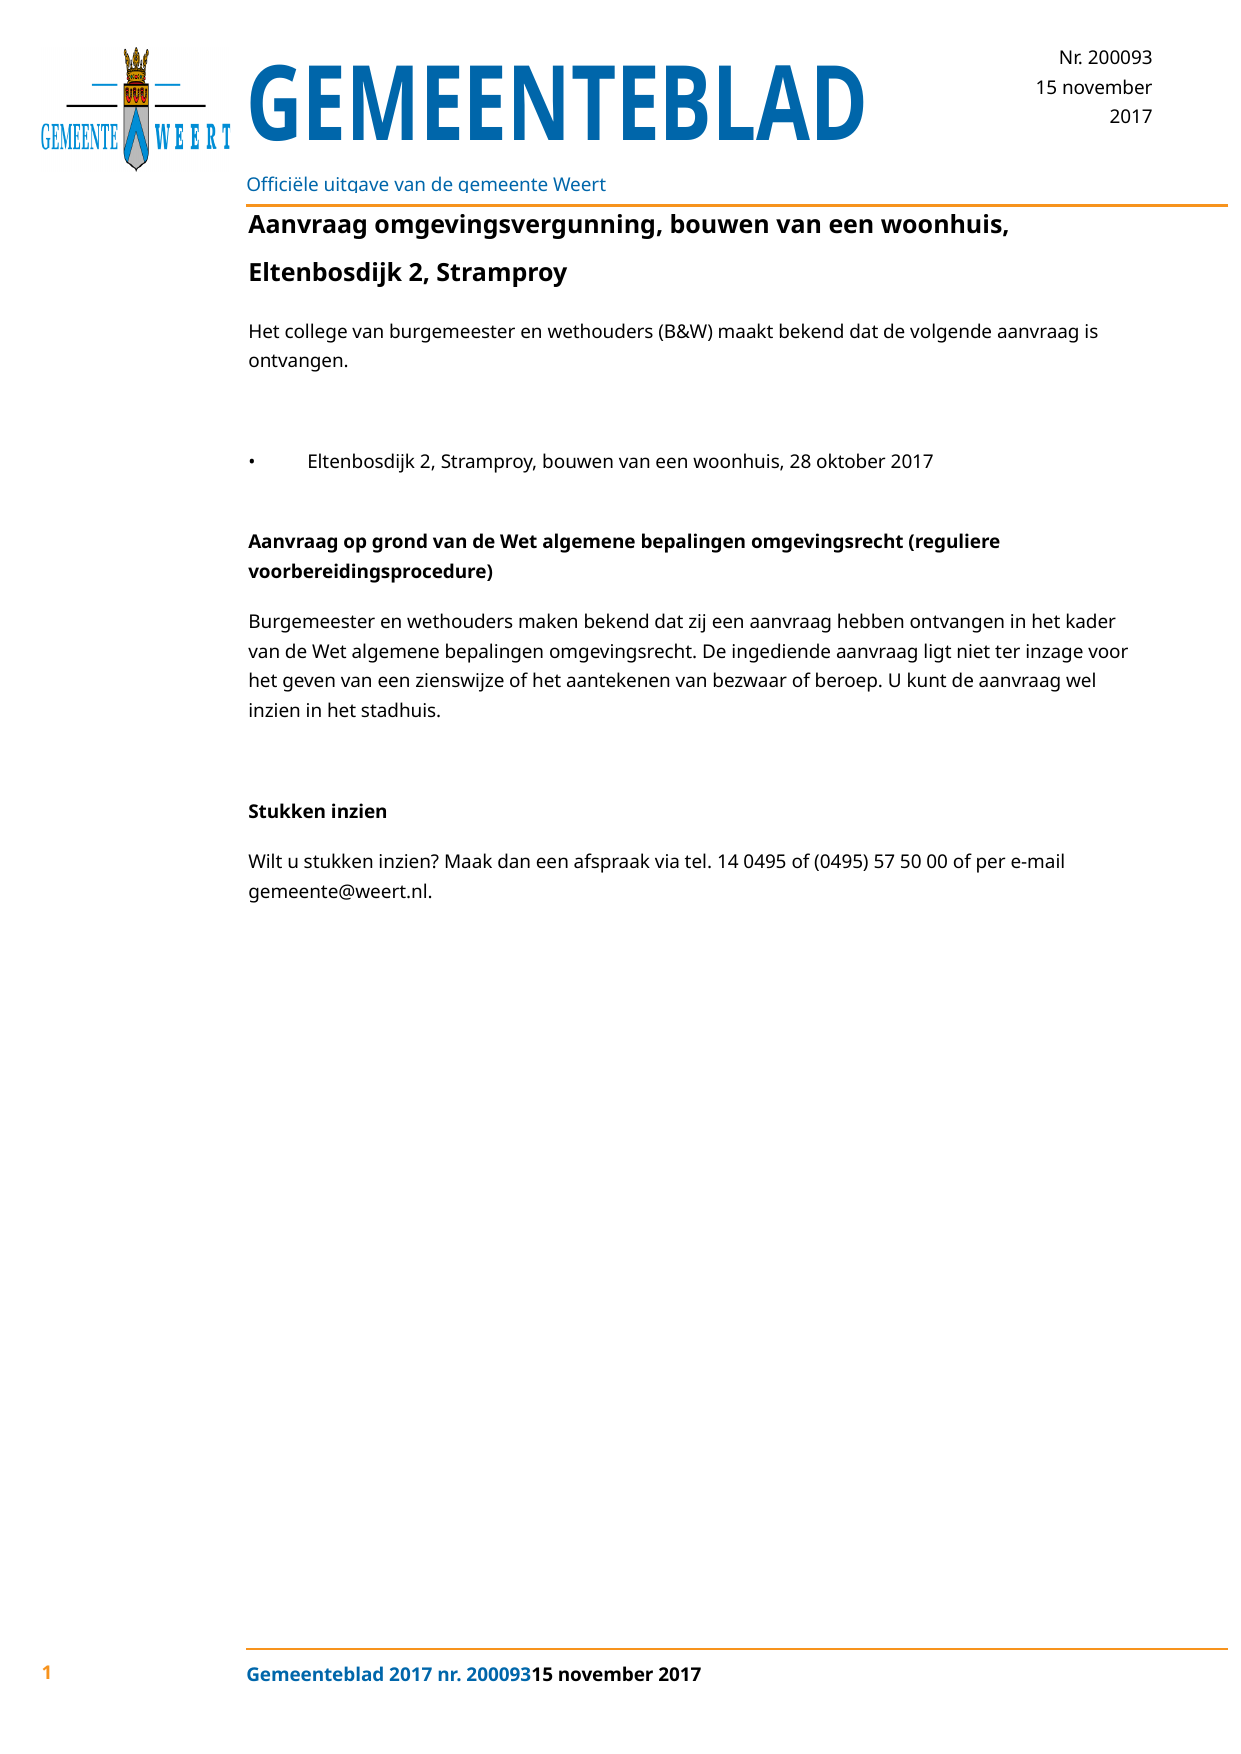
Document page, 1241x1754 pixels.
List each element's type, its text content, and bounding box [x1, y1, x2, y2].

text Burgemeester en wethouders maken bekend dat zij een aanvraag hebben ontvangen in het kader van de Wet algemene bepalingen omgevingsrecht. De ingediende aanvraag ligt niet ter inzage voor het geven van een zienswijze of het aantekenen van bezwaar of beroep. U kunt de aanvraag wel inzien in het stadhuis. [248, 608, 1152, 723]
list Eltenbosdijk 2, Stramproy, bouwen van een woonhuis, 28 oktober 2017 [248, 448, 1152, 474]
text Aanvraag op grond van de Wet algemene bepalingen omgevingsrecht (reguliere voorbereidingsprocedure) [248, 528, 1152, 584]
text Stukken inzien [248, 798, 1152, 824]
picture [41, 47, 231, 172]
text Aanvraag omgevingsvergunning, bouwen van een woonhuis, Eltenbosdijk 2, Stramproy [248, 207, 1152, 288]
text Wilt u stukken inzien? Maak dan een afspraak via tel. 14 0495 of (0495) 57 50 00 of per e-mail gemeente@weert.nl. [248, 848, 1152, 904]
text Het college van burgemeester en wethouders (B&W) maakt bekend dat de volgende aanvraag is ontvangen. [248, 318, 1152, 373]
